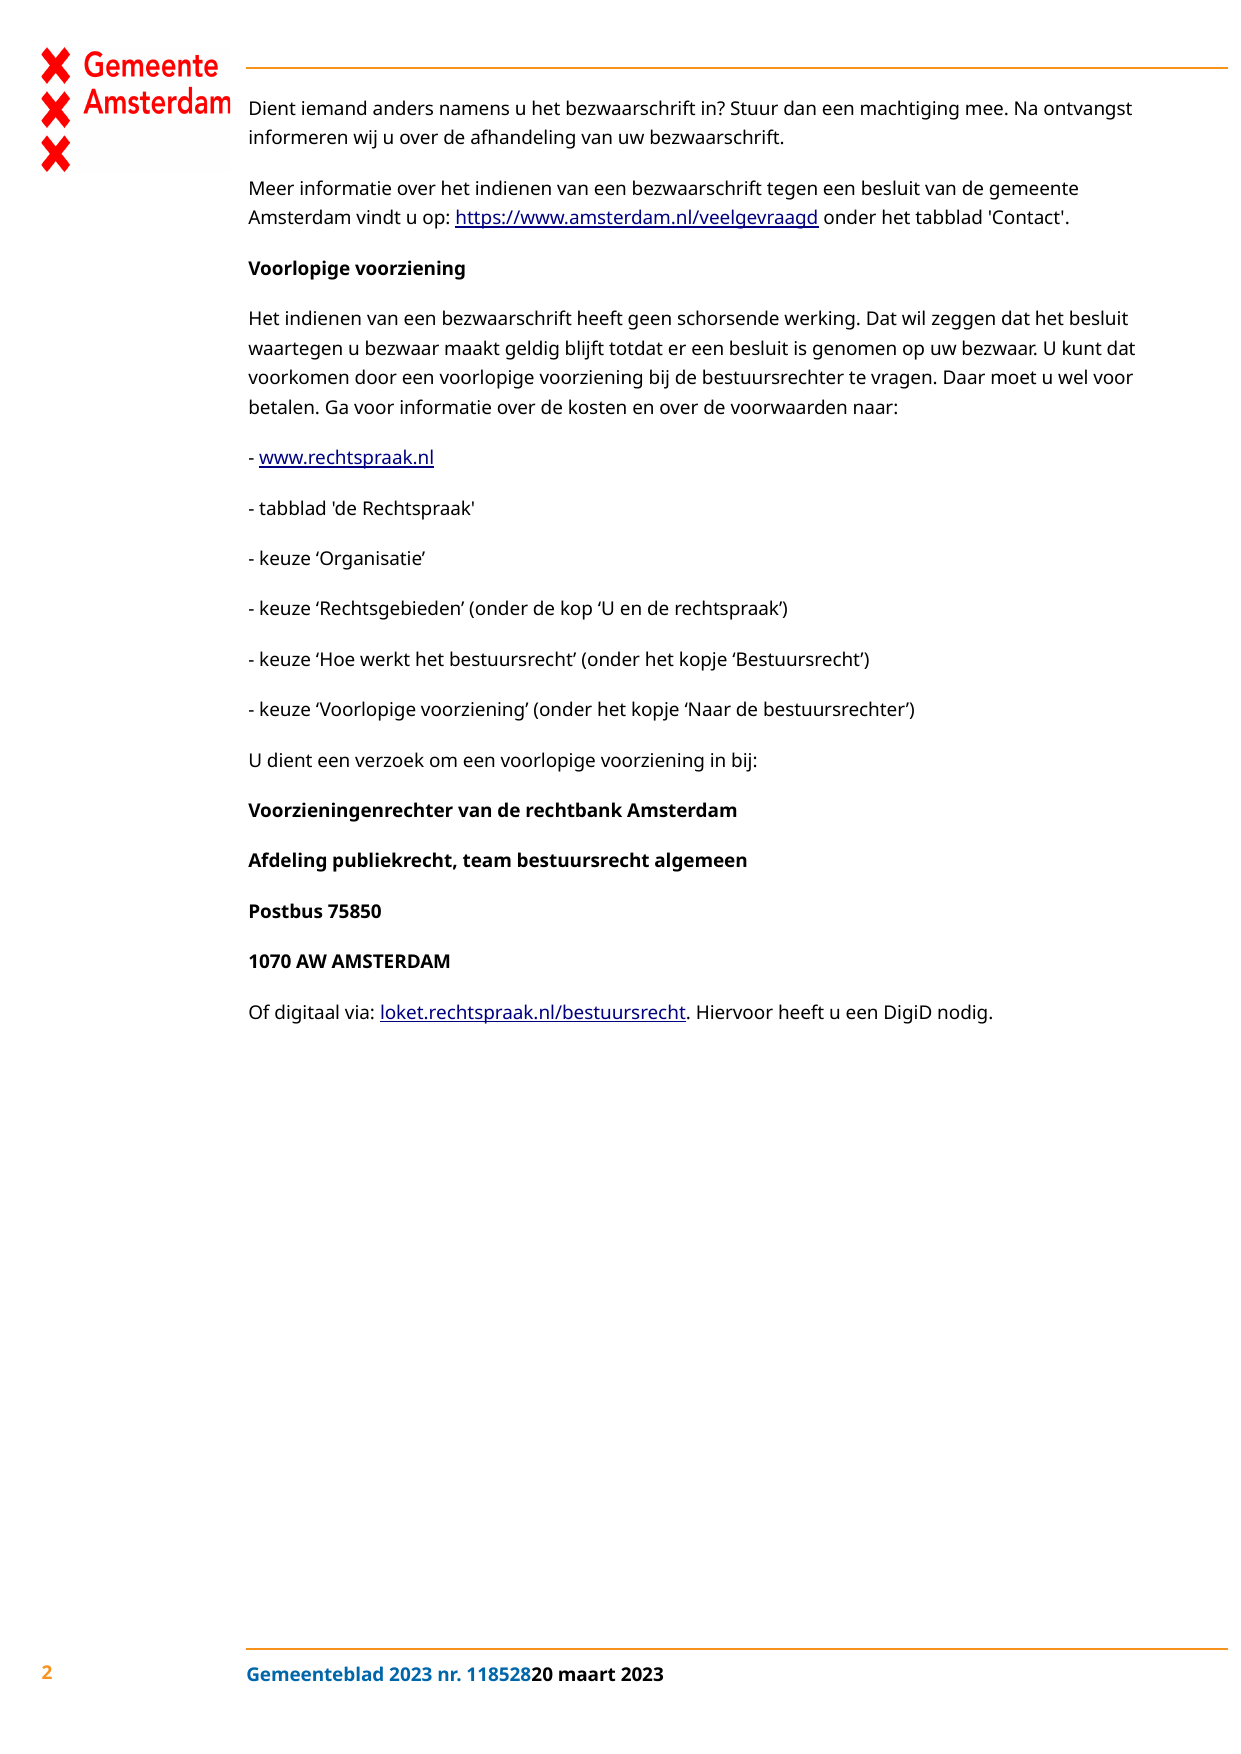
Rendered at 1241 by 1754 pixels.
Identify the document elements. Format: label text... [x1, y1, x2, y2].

text - keuze ‘Voorlopige voorziening’ (onder het kopje ‘Naar de bestuursrechter’) [248, 696, 1152, 722]
text - keuze ‘Organisatie’ [248, 545, 1152, 571]
picture [41, 47, 231, 172]
text Postbus 75850 [248, 898, 1152, 924]
text Het indienen van een bezwaarschrift heeft geen schorsende werking. Dat wil zeggen dat het besluit waartegen u bezwaar maakt geldig blijft totdat er een besluit is genomen op uw bezwaar. U kunt dat voorkomen door een voorlopige voorziening bij de bestuursrechter te vragen. Daar moet u wel voor betalen. Ga voor informatie over de kosten en over de voorwaarden naar: [248, 305, 1152, 420]
text Voorlopige voorziening [248, 255, 1152, 281]
text - www.rechtspraak.nl [248, 444, 1152, 470]
text - tabblad 'de Rechtspraak' [248, 495, 1152, 521]
text - keuze ‘Rechtsgebieden’ (onder de kop ‘U en de rechtspraak’) [248, 596, 1152, 621]
text - keuze ‘Hoe werkt het bestuursrecht’ (onder het kopje ‘Bestuursrecht’) [248, 646, 1152, 672]
text Dient iemand anders namens u het bezwaarschrift in? Stuur dan een machtiging mee. Na ontvangst informeren wij u over de afhandeling van uw bezwaarschrift. [248, 95, 1152, 150]
text 1070 AW AMSTERDAM [248, 948, 1152, 974]
text Of digitaal via: loket.rechtspraak.nl/bestuursrecht. Hiervoor heeft u een DigiD nodig. [248, 999, 1152, 1025]
text Voorzieningenrechter van de rechtbank Amsterdam [248, 797, 1152, 823]
text Afdeling publiekrecht, team bestuursrecht algemeen [248, 848, 1152, 873]
text Meer informatie over het indienen van een bezwaarschrift tegen een besluit van de gemeente Amsterdam vindt u op: https://www.amsterdam.nl/veelgevraagd onder het tabblad 'Contact'. [248, 175, 1152, 230]
text U dient een verzoek om een voorlopige voorziening in bij: [248, 747, 1152, 773]
